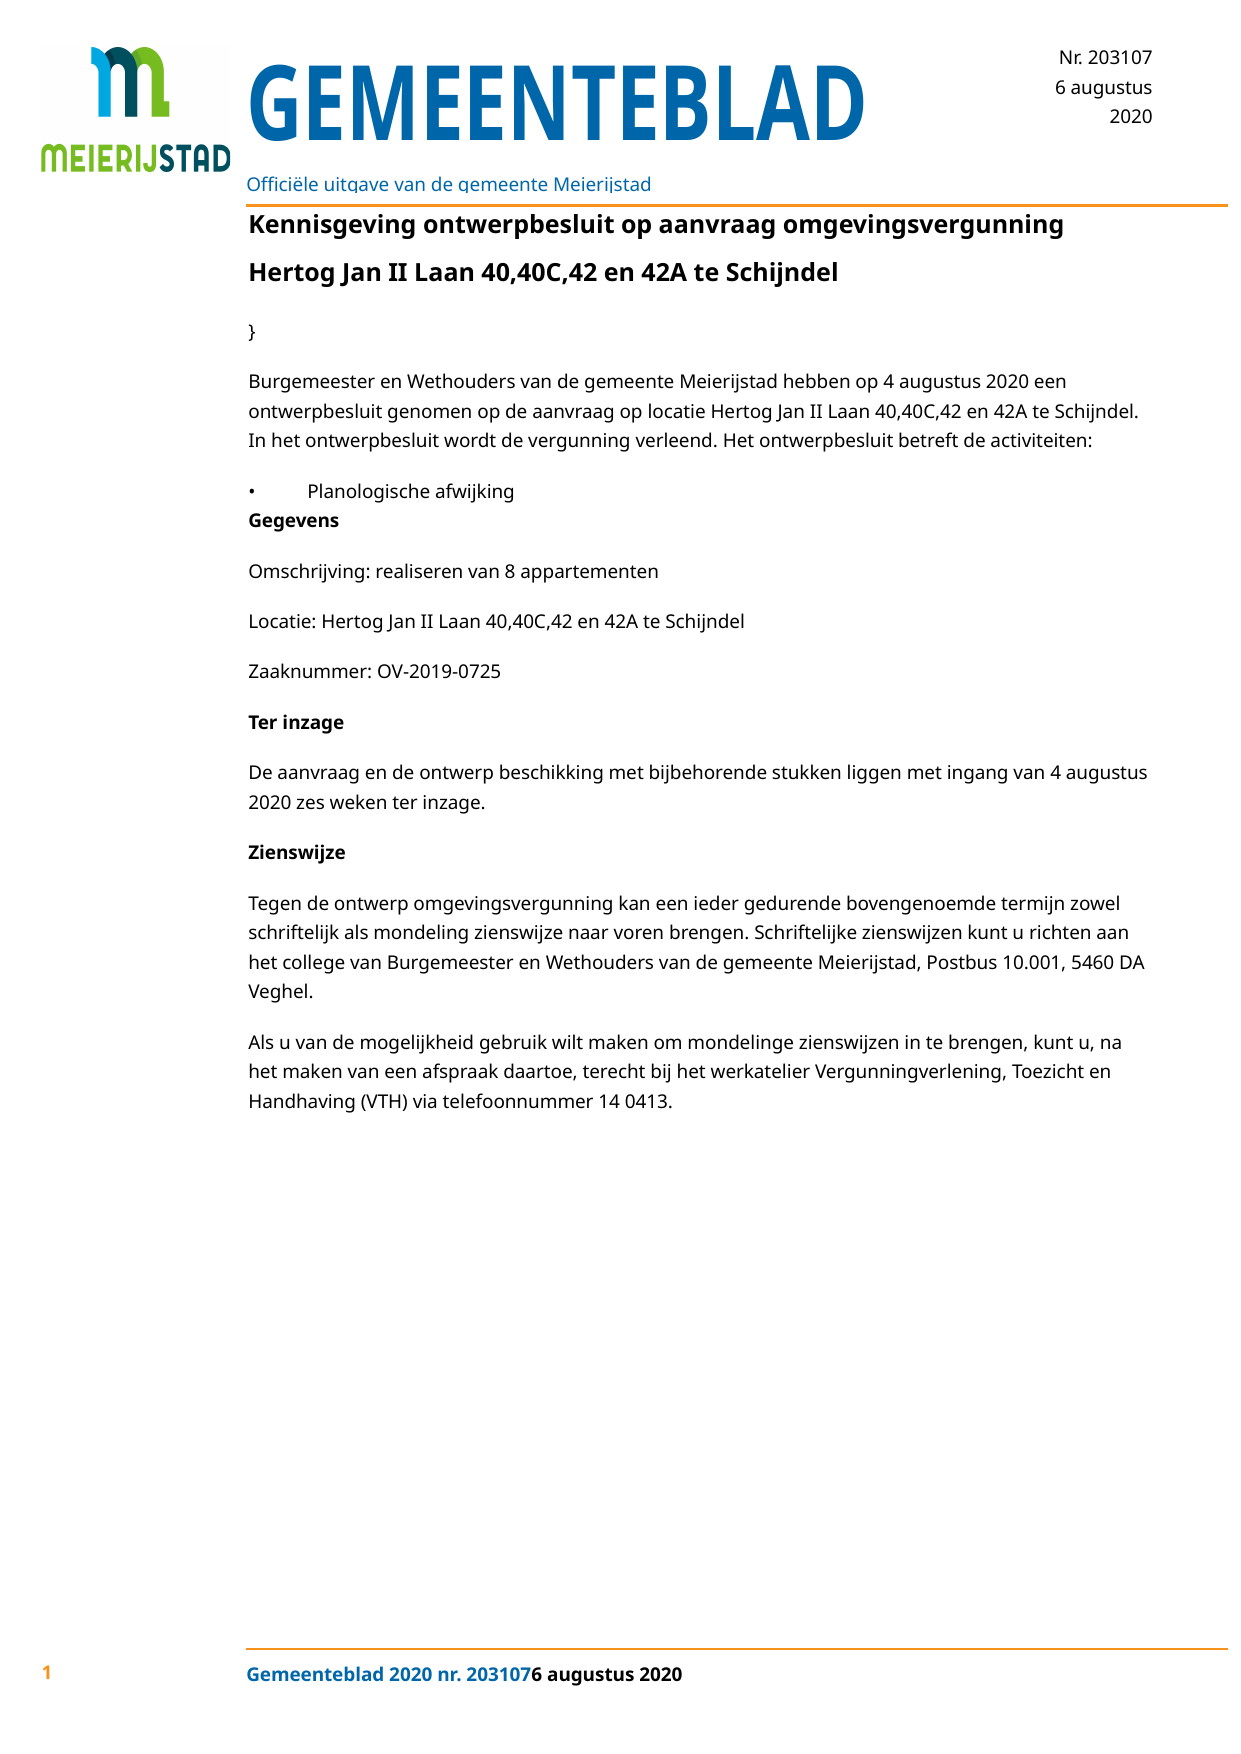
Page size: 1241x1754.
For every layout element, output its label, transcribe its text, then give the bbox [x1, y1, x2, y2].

text Ter inzage [248, 709, 1152, 735]
text Omschrijving: realiseren van 8 appartementen [248, 558, 1152, 584]
text De aanvraag en de ontwerp beschikking met bijbehorende stukken liggen met ingang van 4 augustus 2020 zes weken ter inzage. [248, 759, 1152, 815]
picture [41, 47, 231, 172]
text Burgemeester en Wethouders van de gemeente Meierijstad hebben op 4 augustus 2020 een ontwerpbesluit genomen op de aanvraag op locatie Hertog Jan II Laan 40,40C,42 en 42A te Schijndel. In het ontwerpbesluit wordt de vergunning verleend. Het ontwerpbesluit betreft de activiteiten: [248, 368, 1152, 453]
text } [248, 318, 1152, 344]
text Gegevens [248, 507, 1152, 533]
text Als u van de mogelijkheid gebruik wilt maken om mondelinge zienswijzen in te brengen, kunt u, na het maken van een afspraak daartoe, terecht bij het werkatelier Vergunningverlening, Toezicht en Handhaving (VTH) via telefoonnummer 14 0413. [248, 1029, 1152, 1114]
text Tegen de ontwerp omgevingsvergunning kan een ieder gedurende bovengenoemde termijn zowel schriftelijk als mondeling zienswijze naar voren brengen. Schriftelijke zienswijzen kunt u richten aan het college van Burgemeester en Wethouders van de gemeente Meierijstad, Postbus 10.001, 5460 DA Veghel. [248, 890, 1152, 1004]
text Kennisgeving ontwerpbesluit op aanvraag omgevingsvergunning Hertog Jan II Laan 40,40C,42 en 42A te Schijndel [248, 207, 1152, 288]
text Zienswijze [248, 839, 1152, 865]
text Zaaknummer: OV-2019-0725 [248, 659, 1152, 684]
list Planologische afwijking [248, 478, 1152, 504]
text Locatie: Hertog Jan II Laan 40,40C,42 en 42A te Schijndel [248, 608, 1152, 634]
